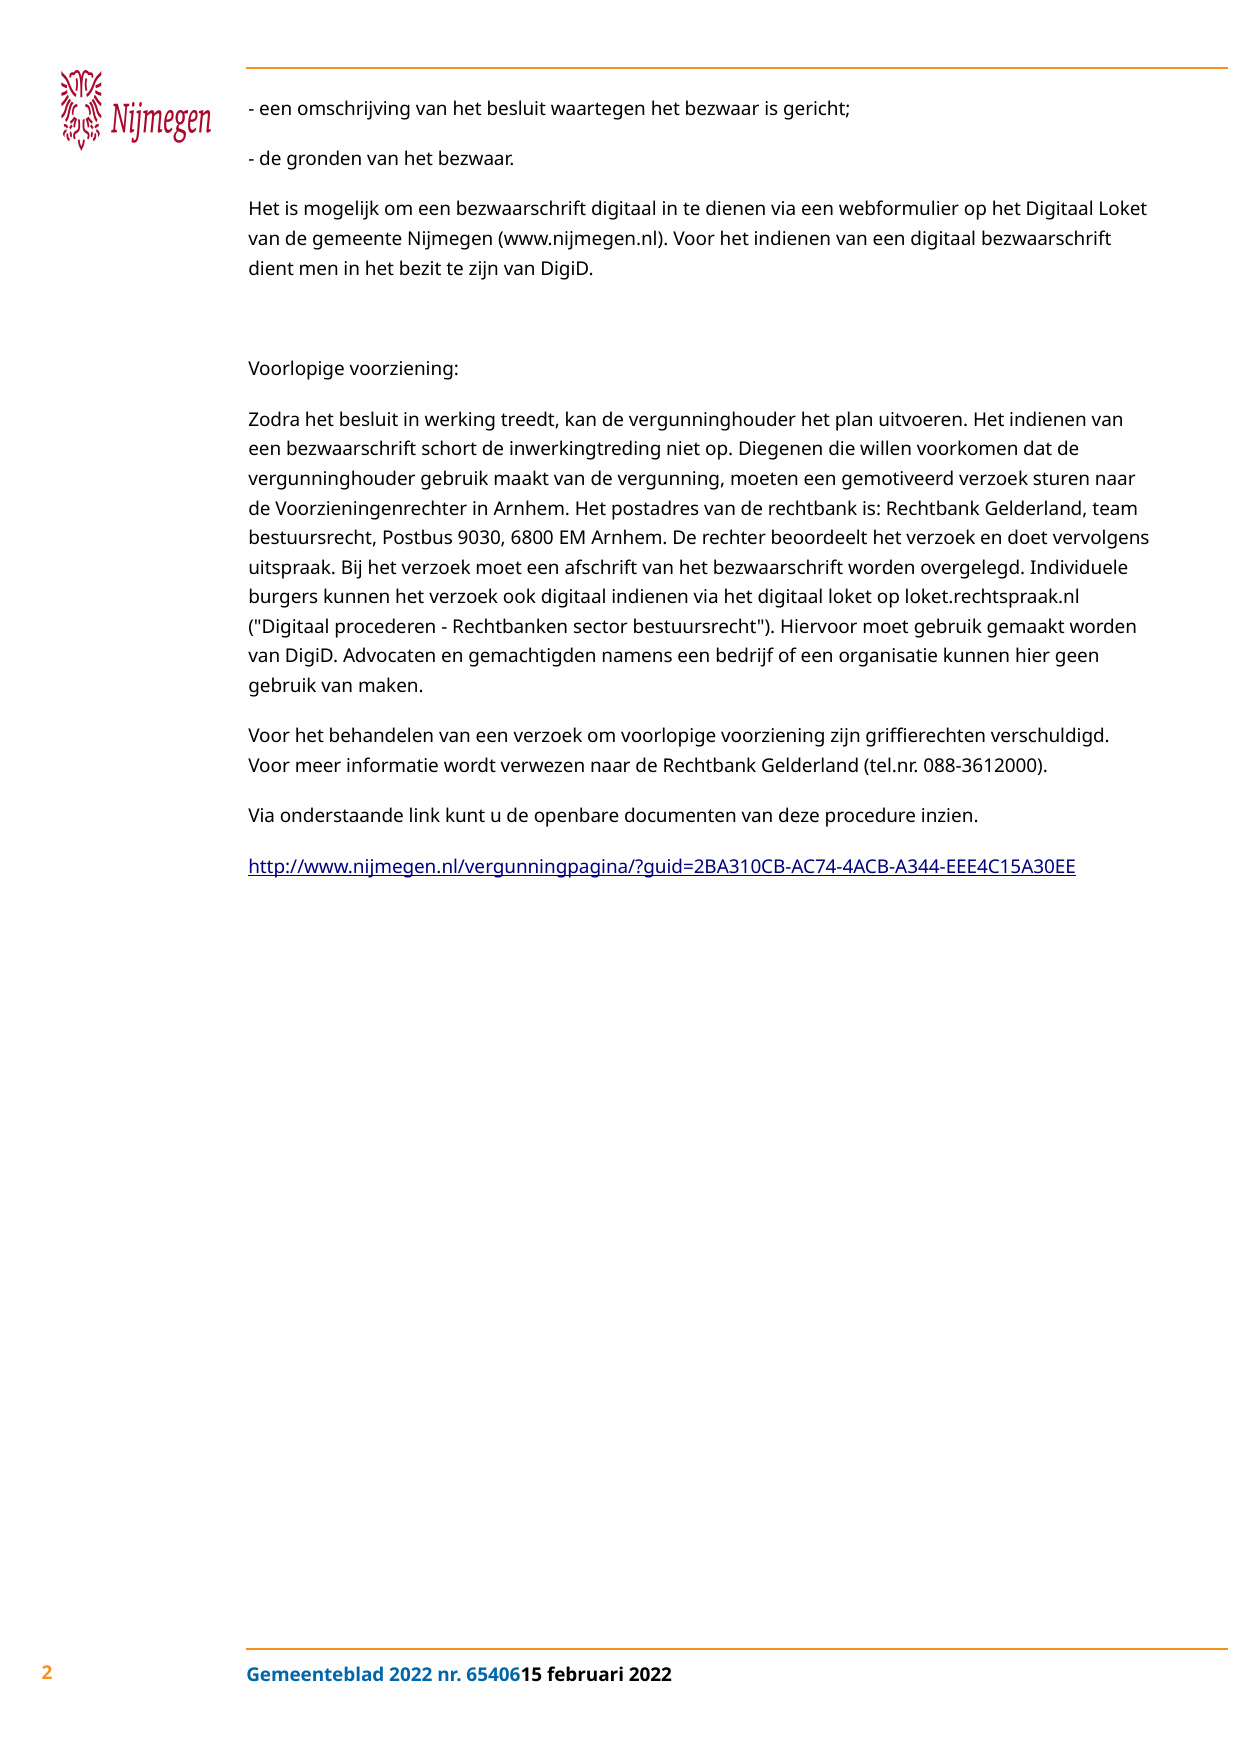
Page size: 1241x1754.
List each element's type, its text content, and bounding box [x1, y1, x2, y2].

text Voorlopige voorziening: [248, 356, 1152, 381]
picture [41, 47, 231, 172]
text http://www.nijmegen.nl/vergunningpagina/?guid=2BA310CB-AC74-4ACB-A344-EEE4C15A30EE [248, 853, 1152, 879]
text Via onderstaande link kunt u de openbare documenten van deze procedure inzien. [248, 803, 1152, 828]
text - een omschrijving van het besluit waartegen het bezwaar is gericht; [248, 95, 1152, 121]
text Het is mogelijk om een bezwaarschrift digitaal in te dienen via een webformulier op het Digitaal Loket van de gemeente Nijmegen (www.nijmegen.nl). Voor het indienen van een digitaal bezwaarschrift dient men in het bezit te zijn van DigiD. [248, 196, 1152, 281]
text Voor het behandelen van een verzoek om voorlopige voorziening zijn griffierechten verschuldigd. Voor meer informatie wordt verwezen naar de Rechtbank Gelderland (tel.nr. 088-3612000). [248, 723, 1152, 778]
text - de gronden van het bezwaar. [248, 145, 1152, 171]
text Zodra het besluit in werking treedt, kan de vergunninghouder het plan uitvoeren. Het indienen van een bezwaarschrift schort de inwerkingtreding niet op. Diegenen die willen voorkomen dat de vergunninghouder gebruik maakt van de vergunning, moeten een gemotiveerd verzoek sturen naar de Voorzieningenrechter in Arnhem. Het postadres van de rechtbank is: Rechtbank Gelderland, team bestuursrecht, Postbus 9030, 6800 EM Arnhem. De rechter beoordeelt het verzoek en doet vervolgens uitspraak. Bij het verzoek moet een afschrift van het bezwaarschrift worden overgelegd. Individuele burgers kunnen het verzoek ook digitaal indienen via het digitaal loket op loket.rechtspraak.nl ("Digitaal procederen - Rechtbanken sector bestuursrecht"). Hiervoor moet gebruik gemaakt worden van DigiD. Advocaten en gemachtigden namens een bedrijf of een organisatie kunnen hier geen gebruik van maken. [248, 406, 1152, 698]
